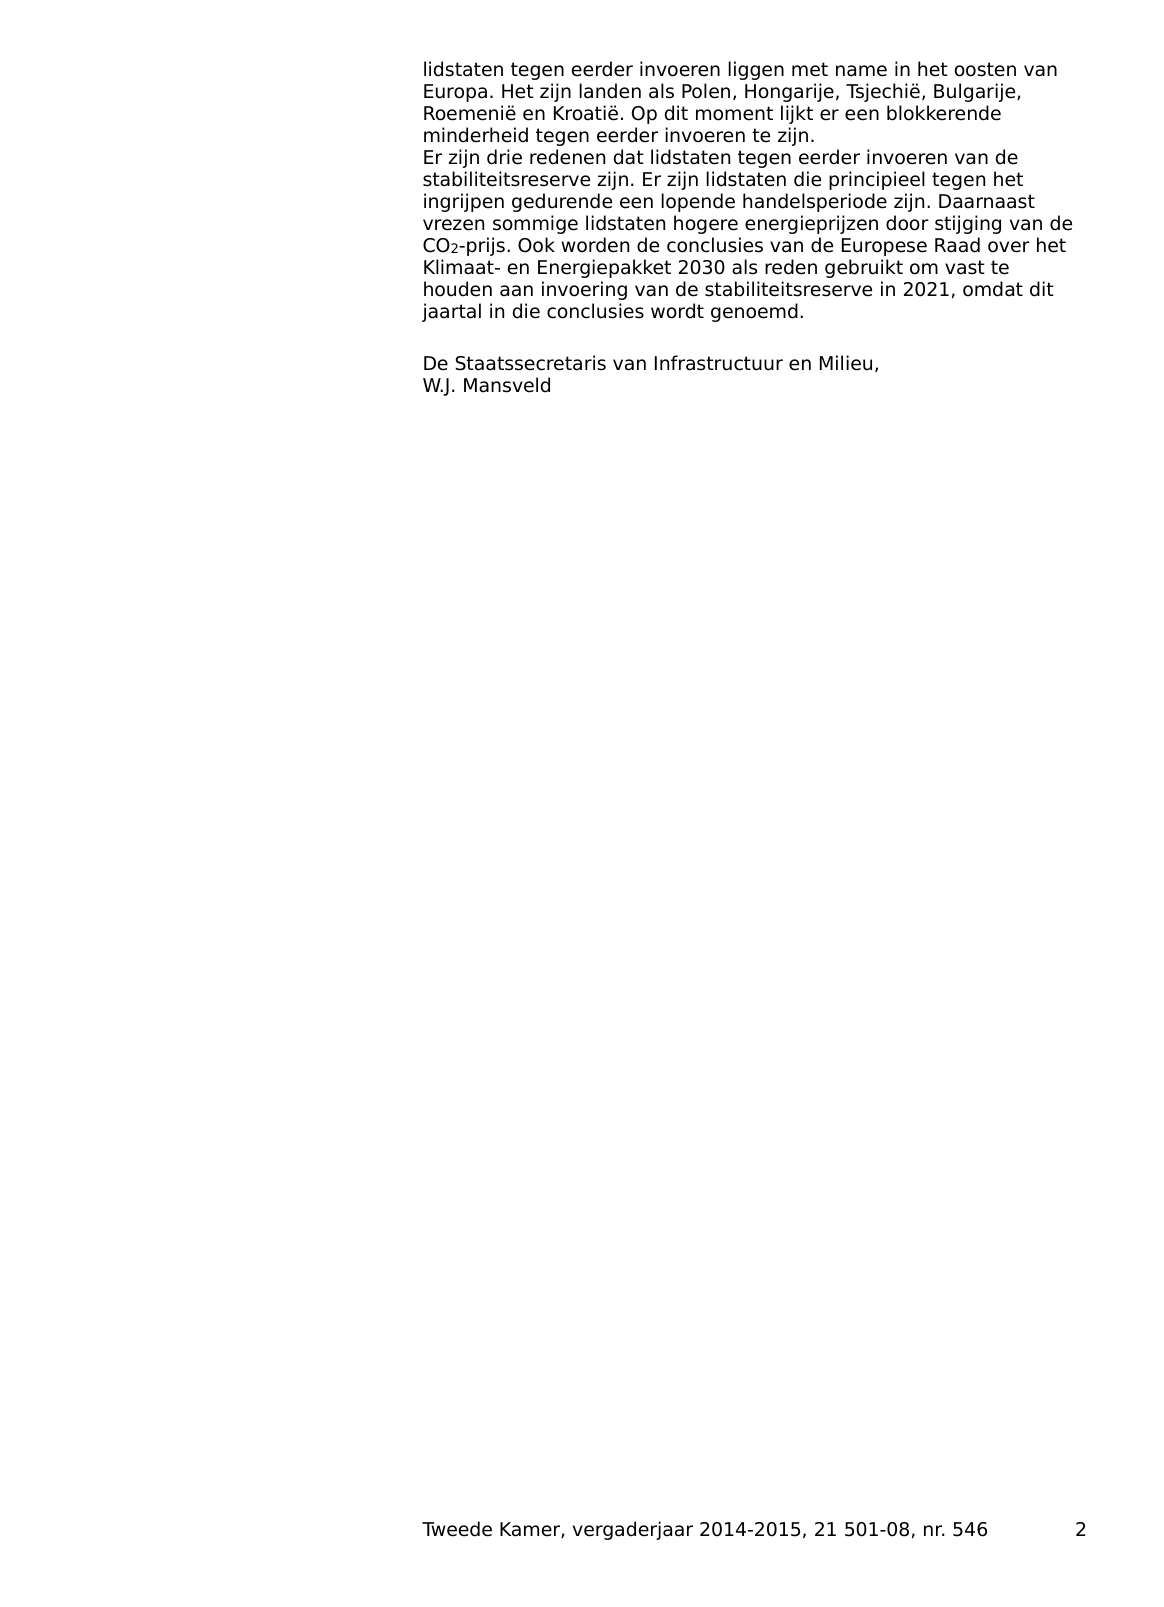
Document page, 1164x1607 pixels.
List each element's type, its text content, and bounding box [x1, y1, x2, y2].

text De Staatssecretaris van Infrastructuur en Milieu, W.J. Mansveld [422, 353, 1087, 397]
text Er zijn drie redenen dat lidstaten tegen eerder invoeren van de stabiliteitsreserve zijn. Er zijn lidstaten die principieel tegen het ingrijpen gedurende een lopende handelsperiode zijn. Daarnaast vrezen sommige lidstaten hogere energieprijzen door stijging van de CO2-prijs. Ook worden de conclusies van de Europese Raad over het Klimaat- en Energiepakket 2030 als reden gebruikt om vast te houden aan invoering van de stabiliteitsreserve in 2021, omdat dit jaartal in die conclusies wordt genoemd. [422, 147, 1087, 323]
text lidstaten tegen eerder invoeren liggen met name in het oosten van Europa. Het zijn landen als Polen, Hongarije, Tsjechië, Bulgarije, Roemenië en Kroatië. Op dit moment lijkt er een blokkerende minderheid tegen eerder invoeren te zijn. [422, 59, 1087, 147]
